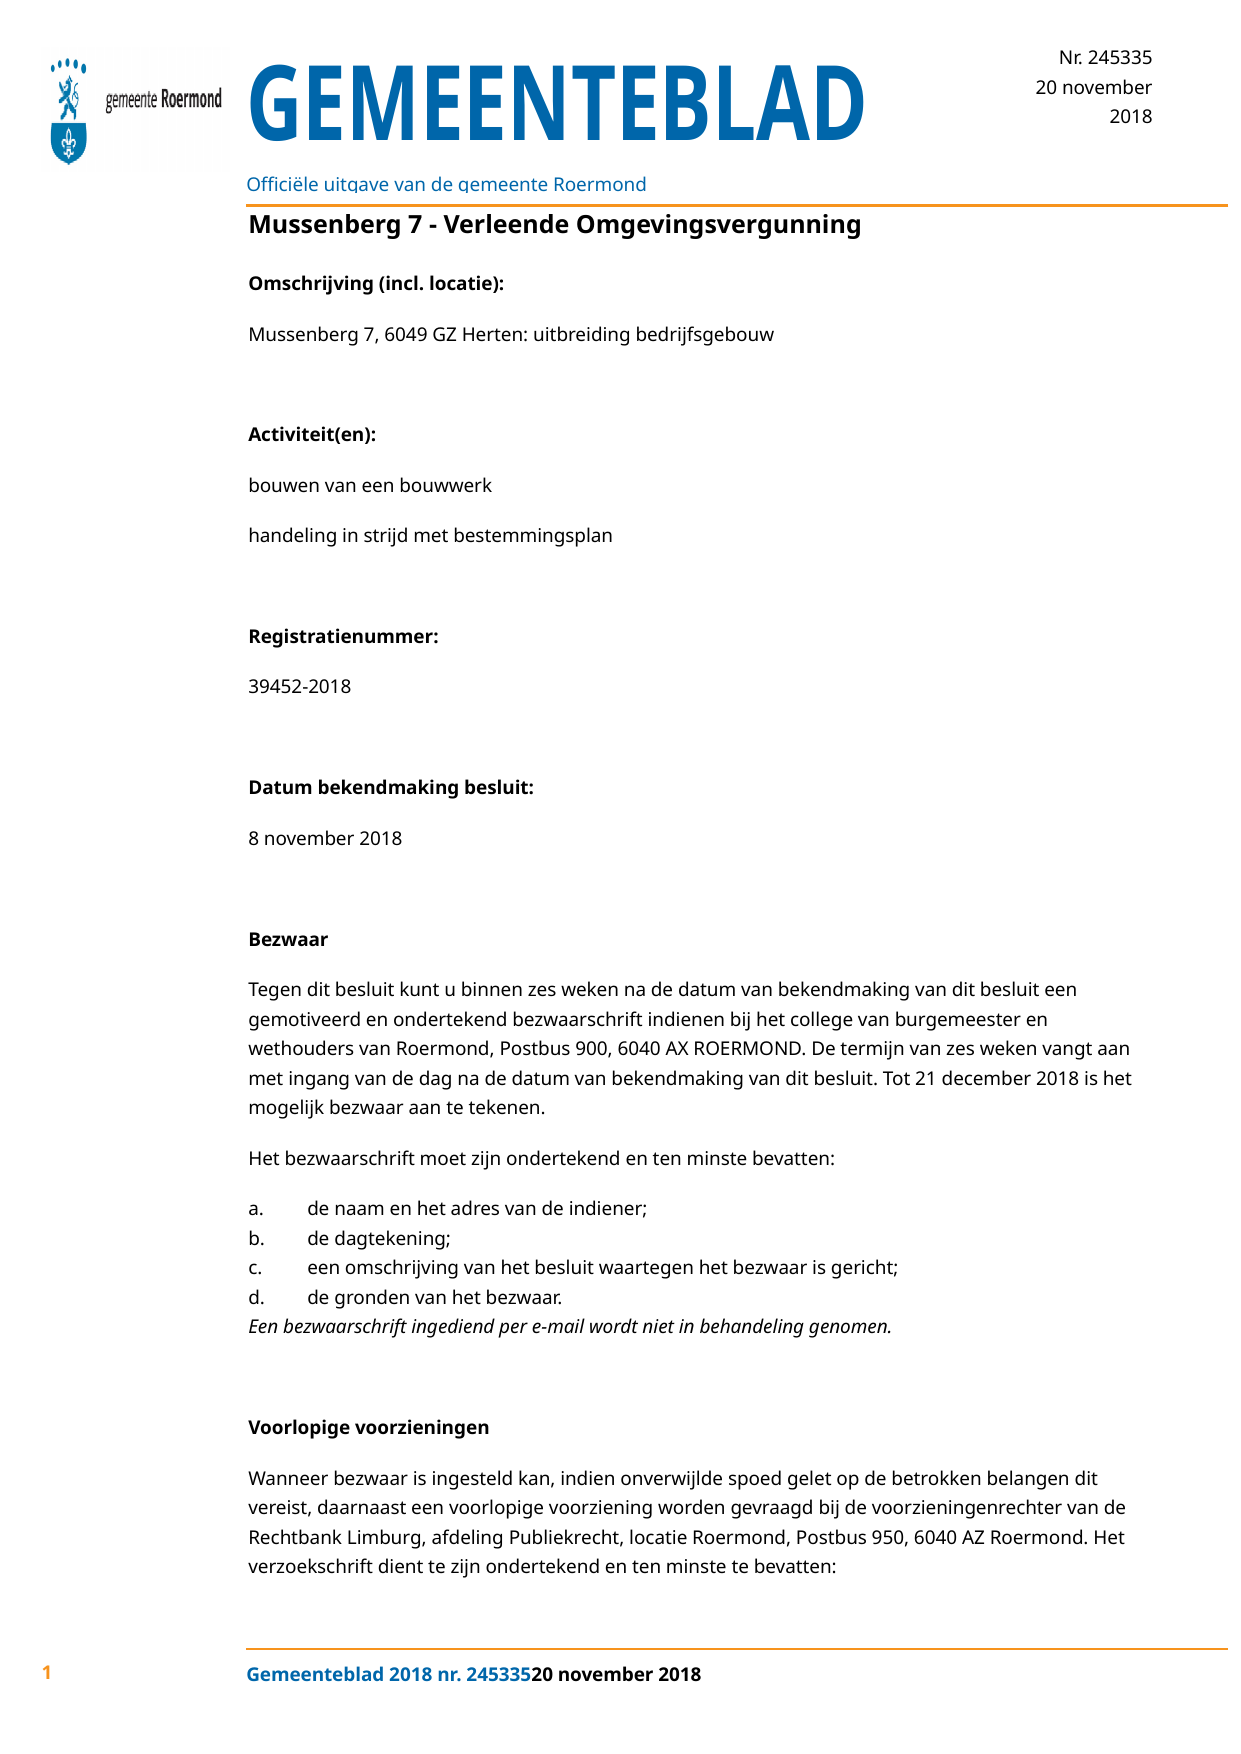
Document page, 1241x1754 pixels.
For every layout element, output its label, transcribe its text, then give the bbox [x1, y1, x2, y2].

text 8 november 2018 [248, 825, 1152, 851]
list de gronden van het bezwaar. [248, 1284, 1152, 1310]
text Wanneer bezwaar is ingesteld kan, indien onverwijlde spoed gelet op de betrokken belangen dit vereist, daarnaast een voorlopige voorziening worden gevraagd bij de voorzieningenrechter van de Rechtbank Limburg, afdeling Publiekrecht, locatie Roermond, Postbus 950, 6040 AZ Roermond. Het verzoekschrift dient te zijn ondertekend en ten minste te bevatten: [248, 1465, 1152, 1579]
picture [41, 47, 231, 172]
text Activiteit(en): [248, 422, 1152, 447]
text Het bezwaarschrift moet zijn ondertekend en ten minste bevatten: [248, 1145, 1152, 1171]
text Een bezwaarschrift ingediend per e-mail wordt niet in behandeling genomen. [248, 1314, 1152, 1339]
text Voorlopige voorzieningen [248, 1414, 1152, 1440]
text Bezwaar [248, 926, 1152, 951]
list de dagtekening; [248, 1225, 1152, 1251]
list een omschrijving van het besluit waartegen het bezwaar is gericht; [248, 1254, 1152, 1280]
text Tegen dit besluit kunt u binnen zes weken na de datum van bekendmaking van dit besluit een gemotiveerd en ondertekend bezwaarschrift indienen bij het college van burgemeester en wethouders van Roermond, Postbus 900, 6040 AX ROERMOND. De termijn van zes weken vangt aan met ingang van de dag na de datum van bekendmaking van dit besluit. Tot 21 december 2018 is het mogelijk bezwaar aan te tekenen. [248, 976, 1152, 1120]
text bouwen van een bouwwerk [248, 472, 1152, 498]
list de naam en het adres van de indiener; [248, 1195, 1152, 1221]
text Mussenberg 7 - Verleende Omgevingsvergunning [248, 207, 1152, 241]
text Registratienummer: [248, 623, 1152, 649]
text Omschrijving (incl. locatie): [248, 270, 1152, 296]
text handeling in strijd met bestemmingsplan [248, 522, 1152, 548]
text Datum bekendmaking besluit: [248, 774, 1152, 800]
text 39452-2018 [248, 674, 1152, 699]
text Mussenberg 7, 6049 GZ Herten: uitbreiding bedrijfsgebouw [248, 321, 1152, 346]
